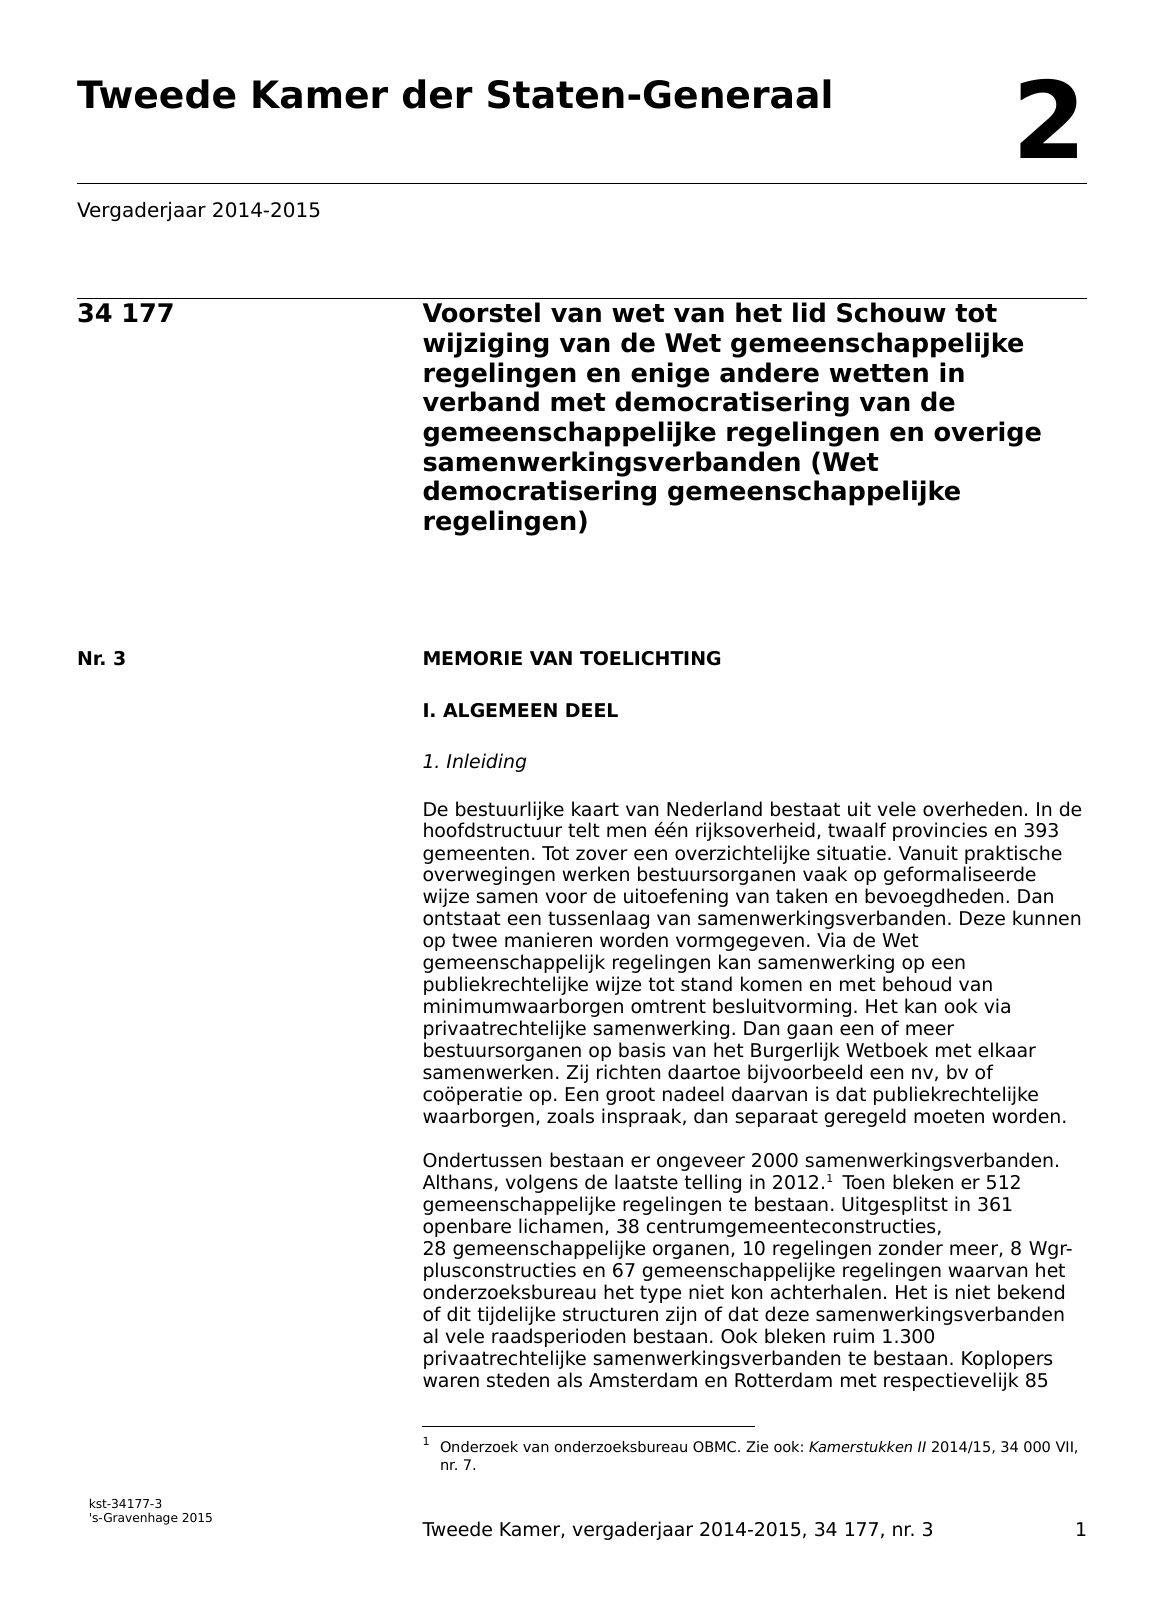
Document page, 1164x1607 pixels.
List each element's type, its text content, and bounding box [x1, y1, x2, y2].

subtitle I. ALGEMEEN DEEL [422, 699, 1087, 721]
table_cell Vergaderjaar 2014-2015 [77, 184, 1087, 298]
text 's-Gravenhage 2015 [88, 1511, 323, 1525]
text De bestuurlijke kaart van Nederland bestaat uit vele overheden. In de hoofdstructuur telt men één rijksoverheid, twaalf provincies en 393 gemeenten. Tot zover een overzichtelijke situatie. Vanuit praktische overwegingen werken bestuursorganen vaak op geformaliseerde wijze samen voor de uitoefening van taken en bevoegdheden. Dan ontstaat een tussenlaag van samenwerkingsverbanden. Deze kunnen op twee manieren worden vormgegeven. Via de Wet gemeenschappelijk regelingen kan samenwerking op een publiekrechtelijke wijze tot stand komen en met behoud van minimumwaarborgen omtrent besluitvorming. Het kan ook via privaatrechtelijke samenwerking. Dan gaan een of meer bestuursorganen op basis van het Burgerlijk Wetboek met elkaar samenwerken. Zij richten daartoe bijvoorbeeld een nv, bv of coöperatie op. Een groot nadeel daarvan is dat publiekrechtelijke waarborgen, zoals inspraak, dan separaat geregeld moeten worden. [422, 798, 1087, 1128]
table_header Tweede Kamer der Staten-Generaal [77, 59, 886, 183]
table_header 2 [886, 59, 1087, 183]
text kst-34177-3 [88, 1497, 323, 1511]
subtitle 1. Inleiding [422, 751, 1087, 773]
subtitle Nr. 3 MEMORIE VAN TOELICHTING [77, 647, 1087, 669]
text Onderzoek van onderzoeksbureau OBMC. Zie ook: Kamerstukken II 2014/15, 34 000 VII, nr. 7. [422, 1435, 1087, 1474]
subtitle 34 177 Voorstel van wet van het lid Schouw tot wijziging van de Wet gemeenschappelijke regelingen en enige andere wetten in verband met democratisering van de gemeenschappelijke regelingen en overige samenwerkingsverbanden (Wet democratisering gemeenschappelijke regelingen) [77, 299, 1087, 536]
text Ondertussen bestaan er ongeveer 2000 samenwerkingsverbanden. Althans, volgens de laatste telling in 2012. Toen bleken er 512 gemeenschappelijke regelingen te bestaan. Uitgesplitst in 361 openbare lichamen, 38 centrumgemeenteconstructies, 28 gemeenschappelijke organen, 10 regelingen zonder meer, 8 Wgr-plusconstructies en 67 gemeenschappelijke regelingen waarvan het onderzoeksbureau het type niet kon achterhalen. Het is niet bekend of dit tijdelijke structuren zijn of dat deze samenwerkingsverbanden al vele raadsperioden bestaan. Ook bleken ruim 1.300 privaatrechtelijke samenwerkingsverbanden te bestaan. Koplopers waren steden als Amsterdam en Rotterdam met respectievelijk 85 [422, 1150, 1087, 1392]
